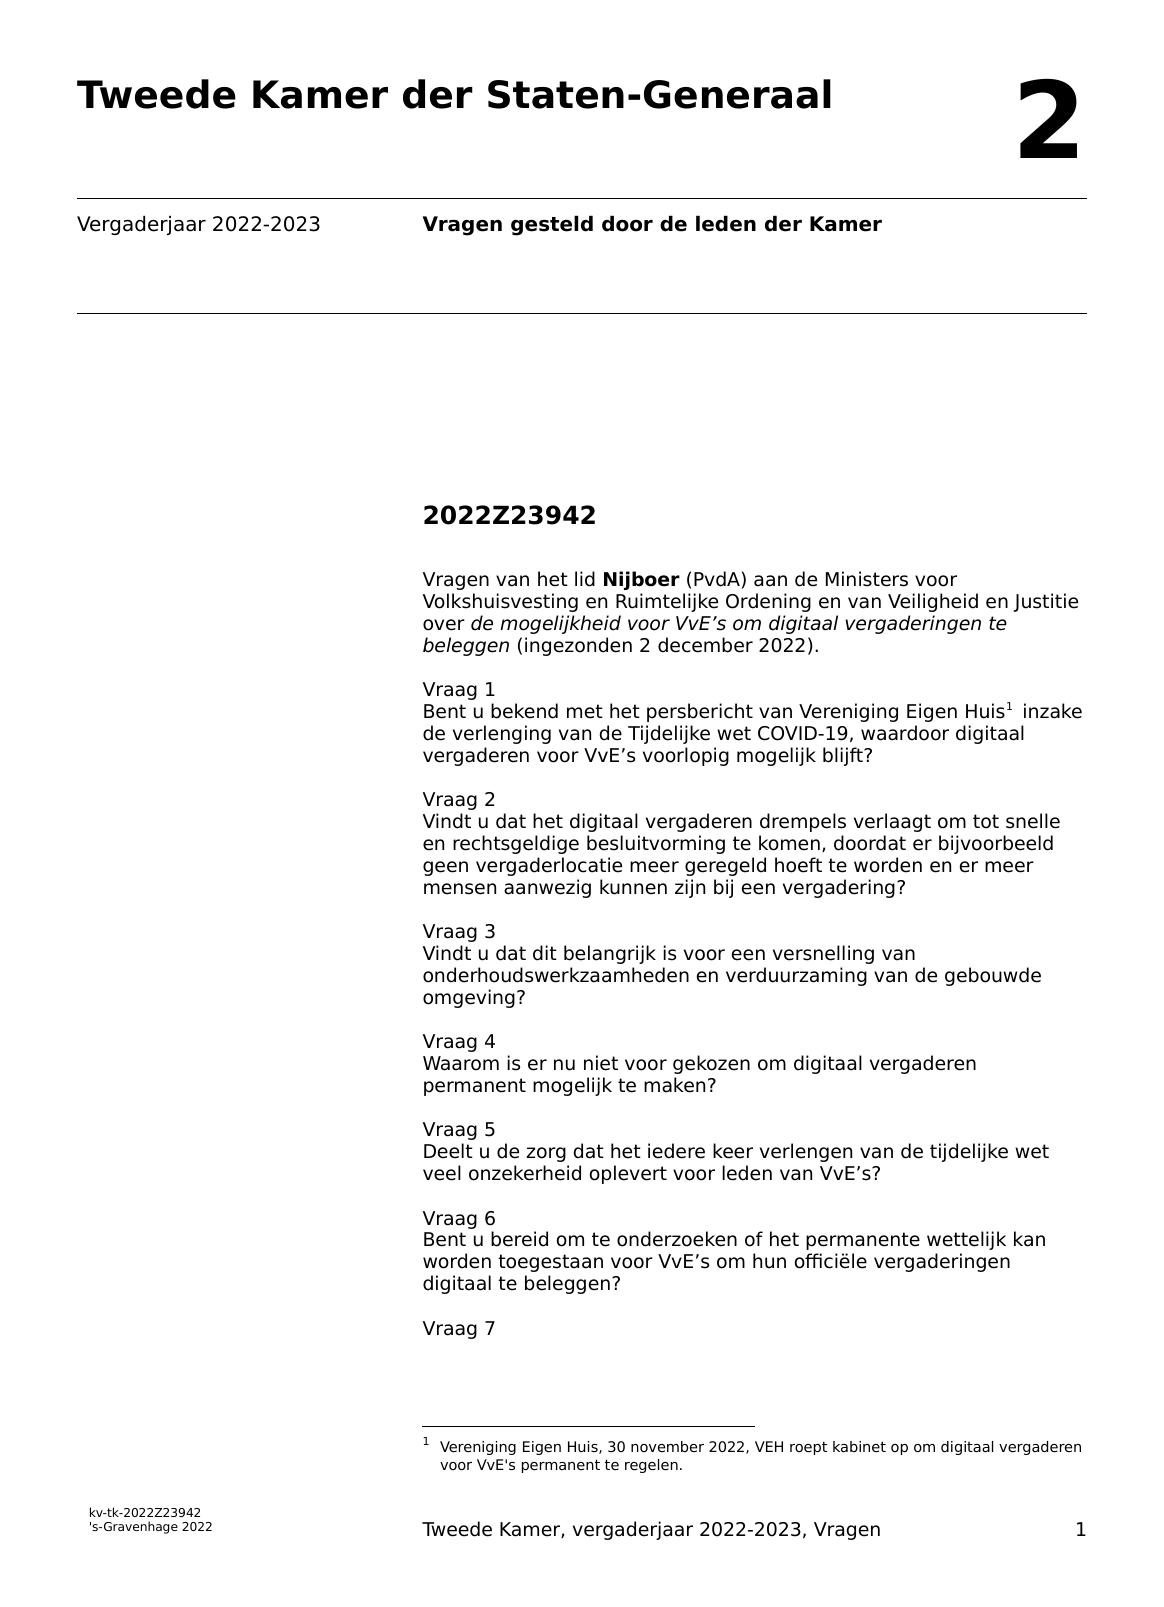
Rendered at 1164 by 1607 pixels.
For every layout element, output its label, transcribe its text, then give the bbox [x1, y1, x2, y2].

table_cell Vergaderjaar 2022-2023 [77, 199, 422, 313]
text Vraag 6 [422, 1207, 1087, 1229]
text Deelt u de zorg dat het iedere keer verlengen van de tijdelijke wet veel onzekerheid oplevert voor leden van VvE’s? [422, 1141, 1087, 1185]
text Vragen van het lid Nijboer (PvdA) aan de Ministers voor Volkshuisvesting en Ruimtelijke Ordening en van Veiligheid en Justitie over de mogelijkheid voor VvE’s om digitaal vergaderingen te beleggen (ingezonden 2 december 2022). [422, 569, 1087, 657]
text Vindt u dat dit belangrijk is voor een versnelling van onderhoudswerkzaamheden en verduurzaming van de gebouwde omgeving? [422, 943, 1087, 1009]
text Bent u bekend met het persbericht van Vereniging Eigen Huis inzake de verlenging van de Tijdelijke wet COVID-19, waardoor digitaal vergaderen voor VvE’s voorlopig mogelijk blijft? [422, 701, 1087, 767]
text Vraag 3 [422, 921, 1087, 943]
table_cell Vragen gesteld door de leden der Kamer [422, 199, 1087, 313]
table_header 2 [886, 59, 1087, 198]
text kv-tk-2022Z23942 [88, 1506, 323, 1520]
text Vraag 1 [422, 679, 1087, 701]
text Bent u bereid om te onderzoeken of het permanente wettelijk kan worden toegestaan voor VvE’s om hun officiële vergaderingen digitaal te beleggen? [422, 1229, 1087, 1295]
text 2022Z23942 [422, 501, 1087, 531]
table_header Tweede Kamer der Staten-Generaal [77, 59, 886, 198]
text Vraag 2 [422, 789, 1087, 811]
text Vraag 7 [422, 1317, 1087, 1339]
text Vereniging Eigen Huis, 30 november 2022, VEH roept kabinet op om digitaal vergaderen voor VvE's permanent te regelen. [422, 1435, 1087, 1474]
text 's-Gravenhage 2022 [88, 1520, 323, 1534]
text Vindt u dat het digitaal vergaderen drempels verlaagt om tot snelle en rechtsgeldige besluitvorming te komen, doordat er bijvoorbeeld geen vergaderlocatie meer geregeld hoeft te worden en er meer mensen aanwezig kunnen zijn bij een vergadering? [422, 811, 1087, 899]
text Vraag 5 [422, 1119, 1087, 1141]
text Waarom is er nu niet voor gekozen om digitaal vergaderen permanent mogelijk te maken? [422, 1053, 1087, 1097]
text Vraag 4 [422, 1031, 1087, 1053]
